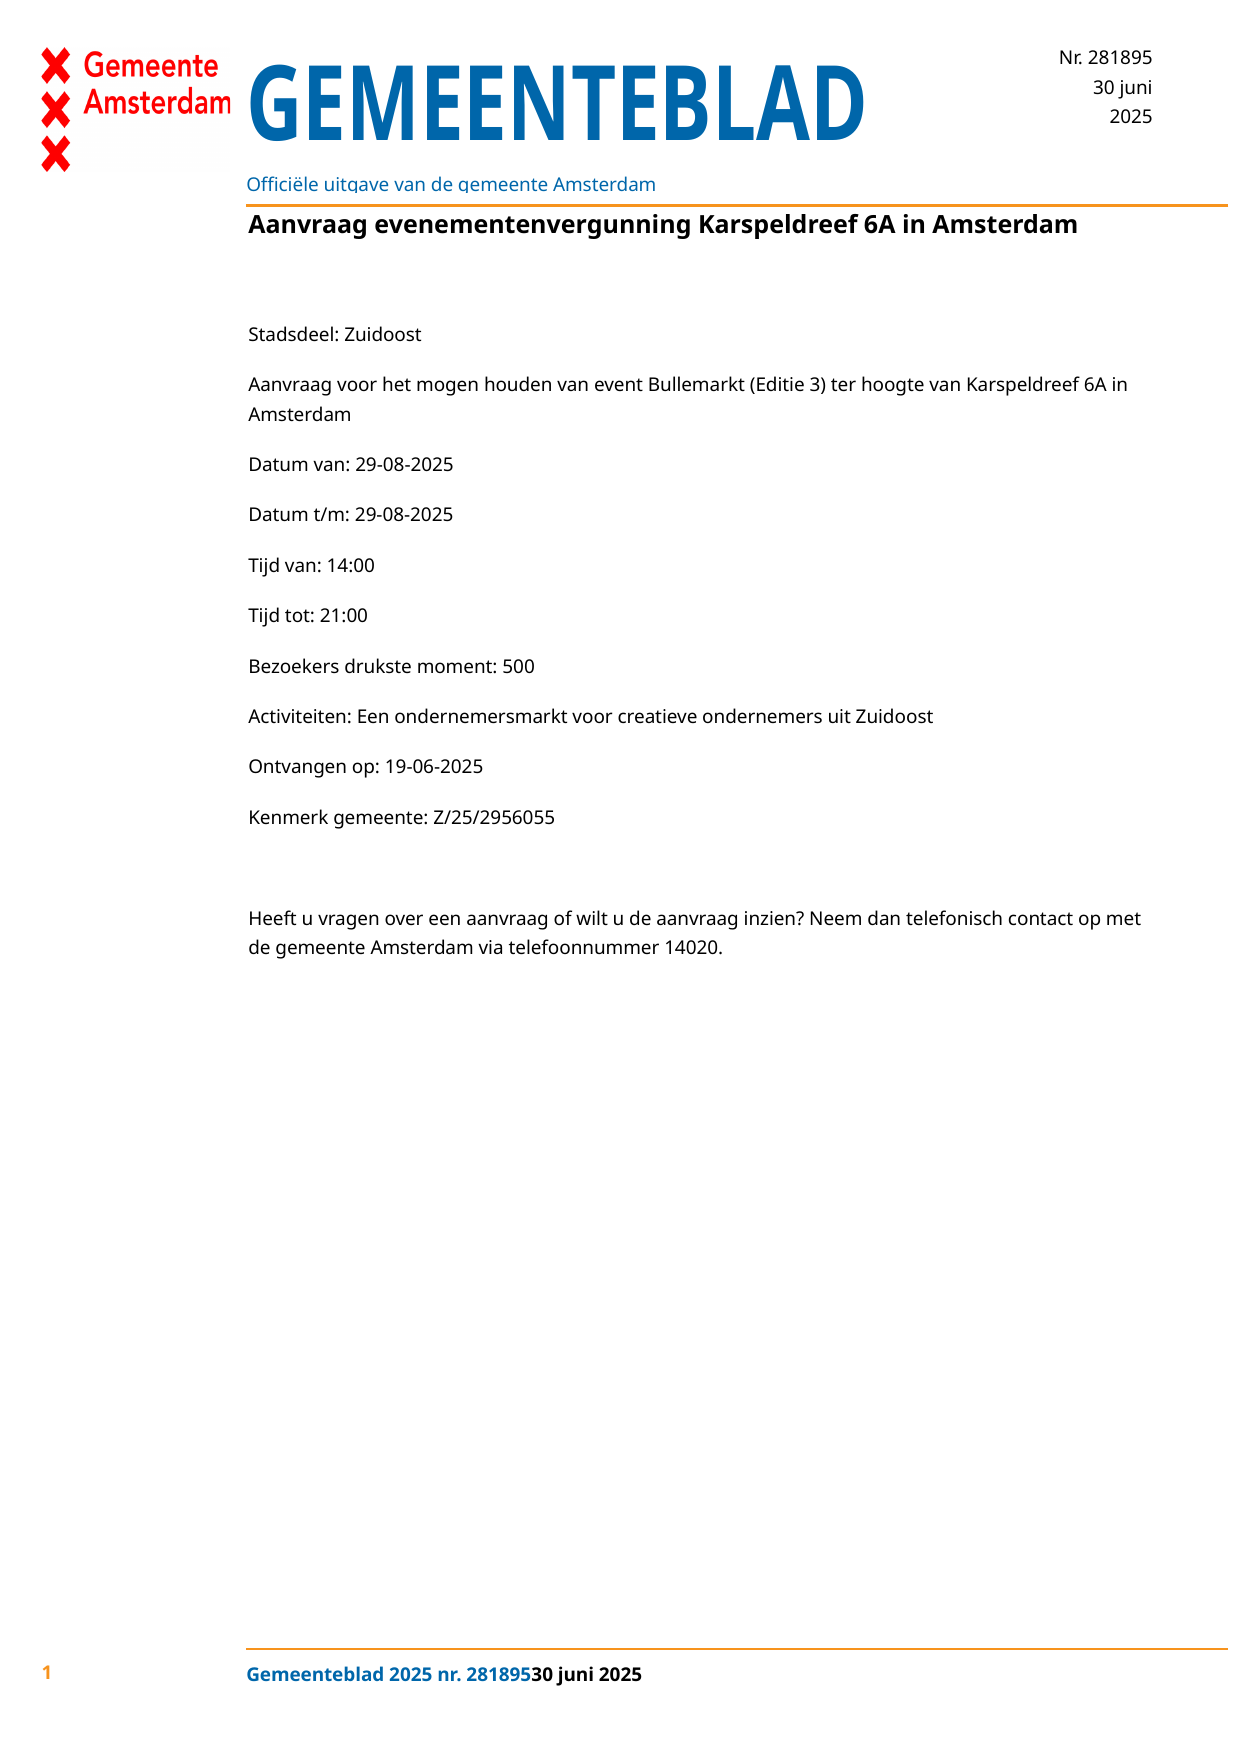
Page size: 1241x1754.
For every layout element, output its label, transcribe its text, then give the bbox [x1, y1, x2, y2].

text Tijd tot: 21:00 [248, 602, 1152, 628]
text Aanvraag voor het mogen houden van event Bullemarkt (Editie 3) ter hoogte van Karspeldreef 6A in Amsterdam [248, 371, 1152, 426]
text Aanvraag evenementenvergunning Karspeldreef 6A in Amsterdam [248, 207, 1152, 241]
text Tijd van: 14:00 [248, 552, 1152, 578]
text Kenmerk gemeente: Z/25/2956055 [248, 804, 1152, 830]
picture [41, 47, 231, 172]
text Activiteiten: Een ondernemersmarkt voor creatieve ondernemers uit Zuidoost [248, 703, 1152, 729]
text Datum van: 29-08-2025 [248, 451, 1152, 477]
text Stadsdeel: Zuidoost [248, 321, 1152, 346]
text Datum t/m: 29-08-2025 [248, 502, 1152, 527]
text Bezoekers drukste moment: 500 [248, 653, 1152, 678]
text Ontvangen op: 19-06-2025 [248, 754, 1152, 779]
text Heeft u vragen over een aanvraag of wilt u de aanvraag inzien? Neem dan telefonisch contact op met de gemeente Amsterdam via telefoonnummer 14020. [248, 905, 1152, 960]
